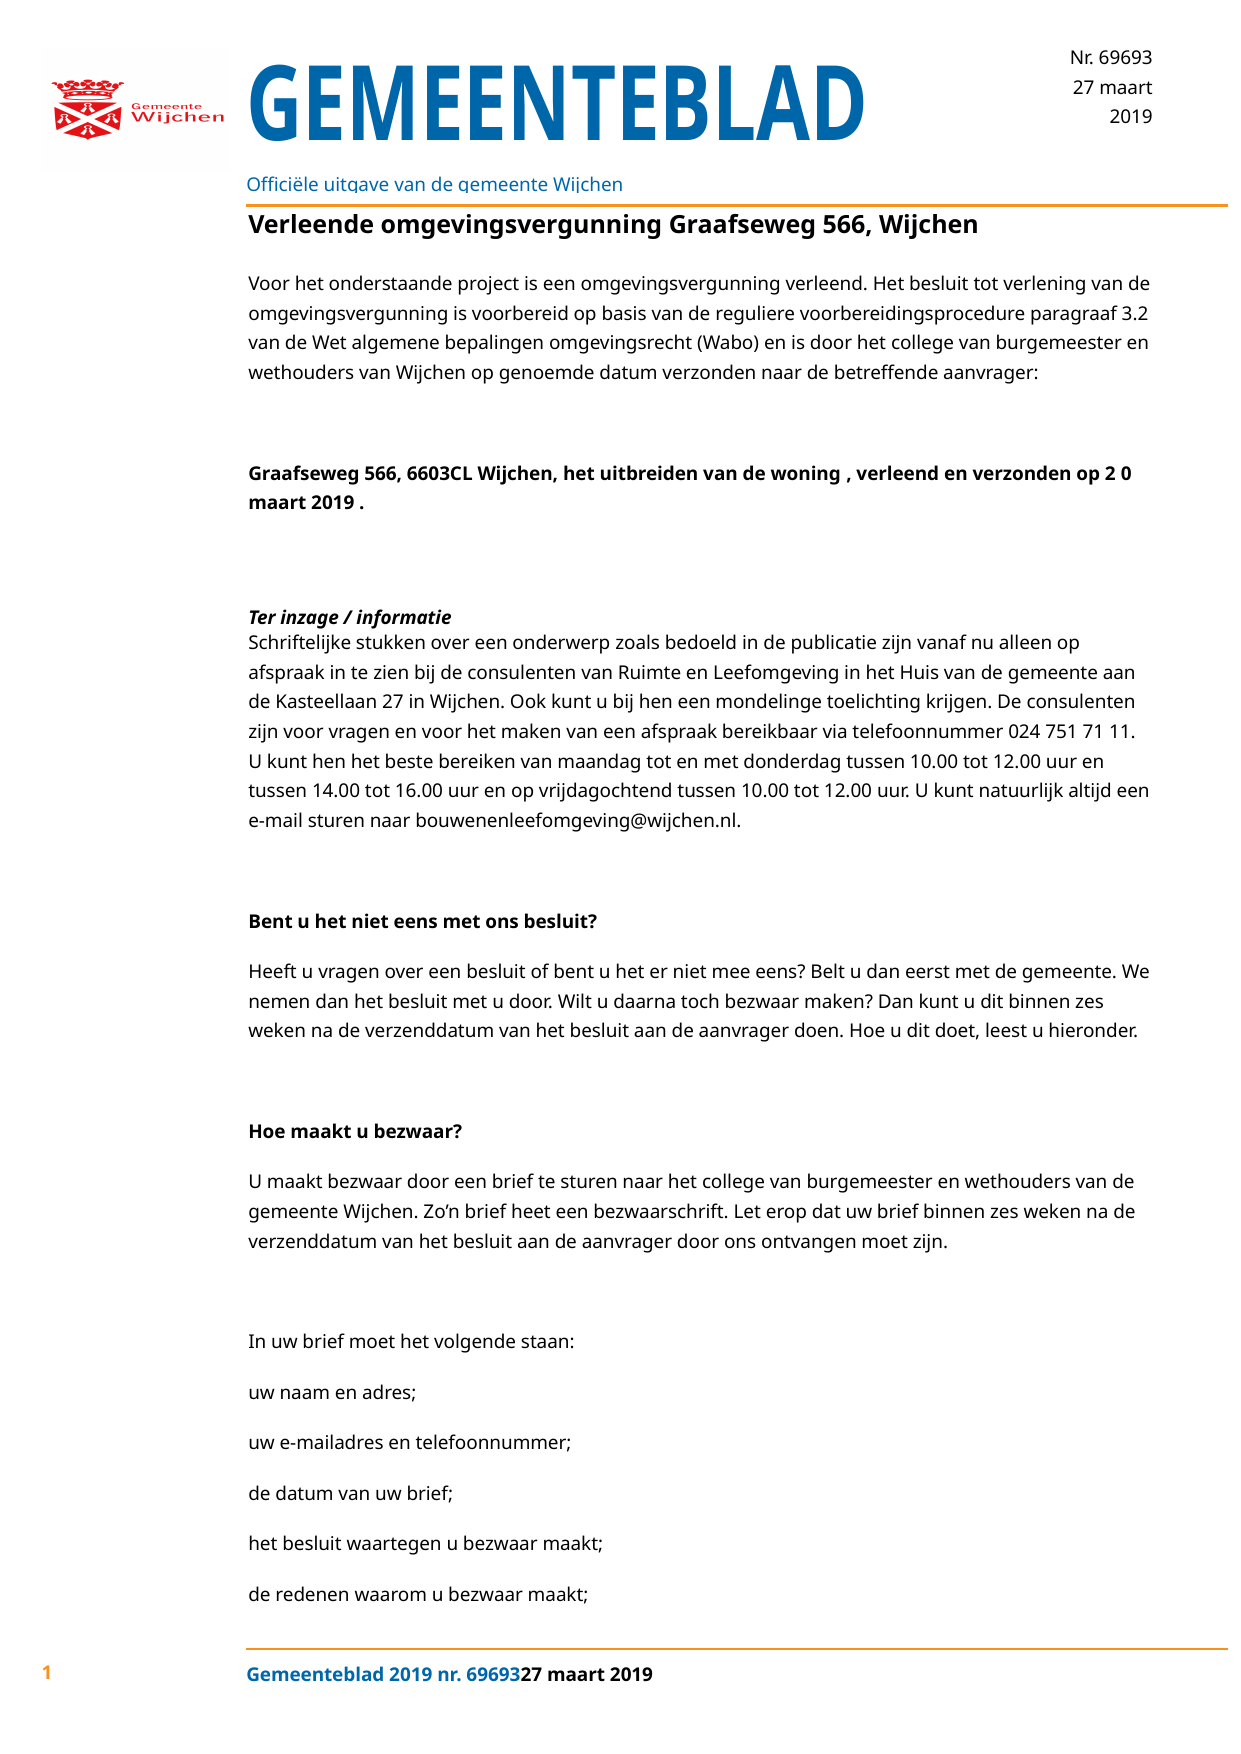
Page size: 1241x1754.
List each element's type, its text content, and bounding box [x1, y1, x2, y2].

text Schriftelijke stukken over een onderwerp zoals bedoeld in de publicatie zijn vanaf nu alleen op afspraak in te zien bij de consulenten van Ruimte en Leefomgeving in het Huis van de gemeente aan de Kasteellaan 27 in Wijchen. Ook kunt u bij hen een mondelinge toelichting krijgen. De consulenten zijn voor vragen en voor het maken van een afspraak bereikbaar via telefoonnummer 024 751 71 11. U kunt hen het beste bereiken van maandag tot en met donderdag tussen 10.00 tot 12.00 uur en tussen 14.00 tot 16.00 uur en op vrijdagochtend tussen 10.00 tot 12.00 uur. U kunt natuurlijk altijd een e-mail sturen naar bouwenenleefomgeving@wijchen.nl. [248, 629, 1152, 833]
text In uw brief moet het volgende staan: [248, 1329, 1152, 1354]
text Verleende omgevingsvergunning Graafseweg 566, Wijchen [248, 207, 1152, 241]
text Voor het onderstaande project is een omgevingsvergunning verleend. Het besluit tot verlening van de omgevingsvergunning is voorbereid op basis van de reguliere voorbereidingsprocedure paragraaf 3.2 van de Wet algemene bepalingen omgevingsrecht (Wabo) en is door het college van burgemeester en wethouders van Wijchen op genoemde datum verzonden naar de betreffende aanvrager: [248, 270, 1152, 385]
text Heeft u vragen over een besluit of bent u het er niet mee eens? Belt u dan eerst met de gemeente. We nemen dan het besluit met u door. Wilt u daarna toch bezwaar maken? Dan kunt u dit binnen zes weken na de verzenddatum van het besluit aan de aanvrager doen. Hoe u dit doet, leest u hieronder. [248, 958, 1152, 1043]
text uw e-mailadres en telefoonnummer; [248, 1429, 1152, 1455]
text U maakt bezwaar door een brief te sturen naar het college van burgemeester en wethouders van de gemeente Wijchen. Zo’n brief heet een bezwaarschrift. Let erop dat uw brief binnen zes weken na de verzenddatum van het besluit aan de aanvrager door ons ontvangen moet zijn. [248, 1169, 1152, 1254]
picture [41, 47, 231, 172]
text Hoe maakt u bezwaar? [248, 1118, 1152, 1144]
text Ter inzage / informatie [248, 604, 1152, 629]
text Graafseweg 566, 6603CL Wijchen, het uitbreiden van de woning , verleend en verzonden op 2 0 maart 2019 . [248, 460, 1152, 515]
text de datum van uw brief; [248, 1480, 1152, 1506]
text Bent u het niet eens met ons besluit? [248, 908, 1152, 934]
text de redenen waarom u bezwaar maakt; [248, 1581, 1152, 1607]
text het besluit waartegen u bezwaar maakt; [248, 1530, 1152, 1556]
text uw naam en adres; [248, 1379, 1152, 1405]
